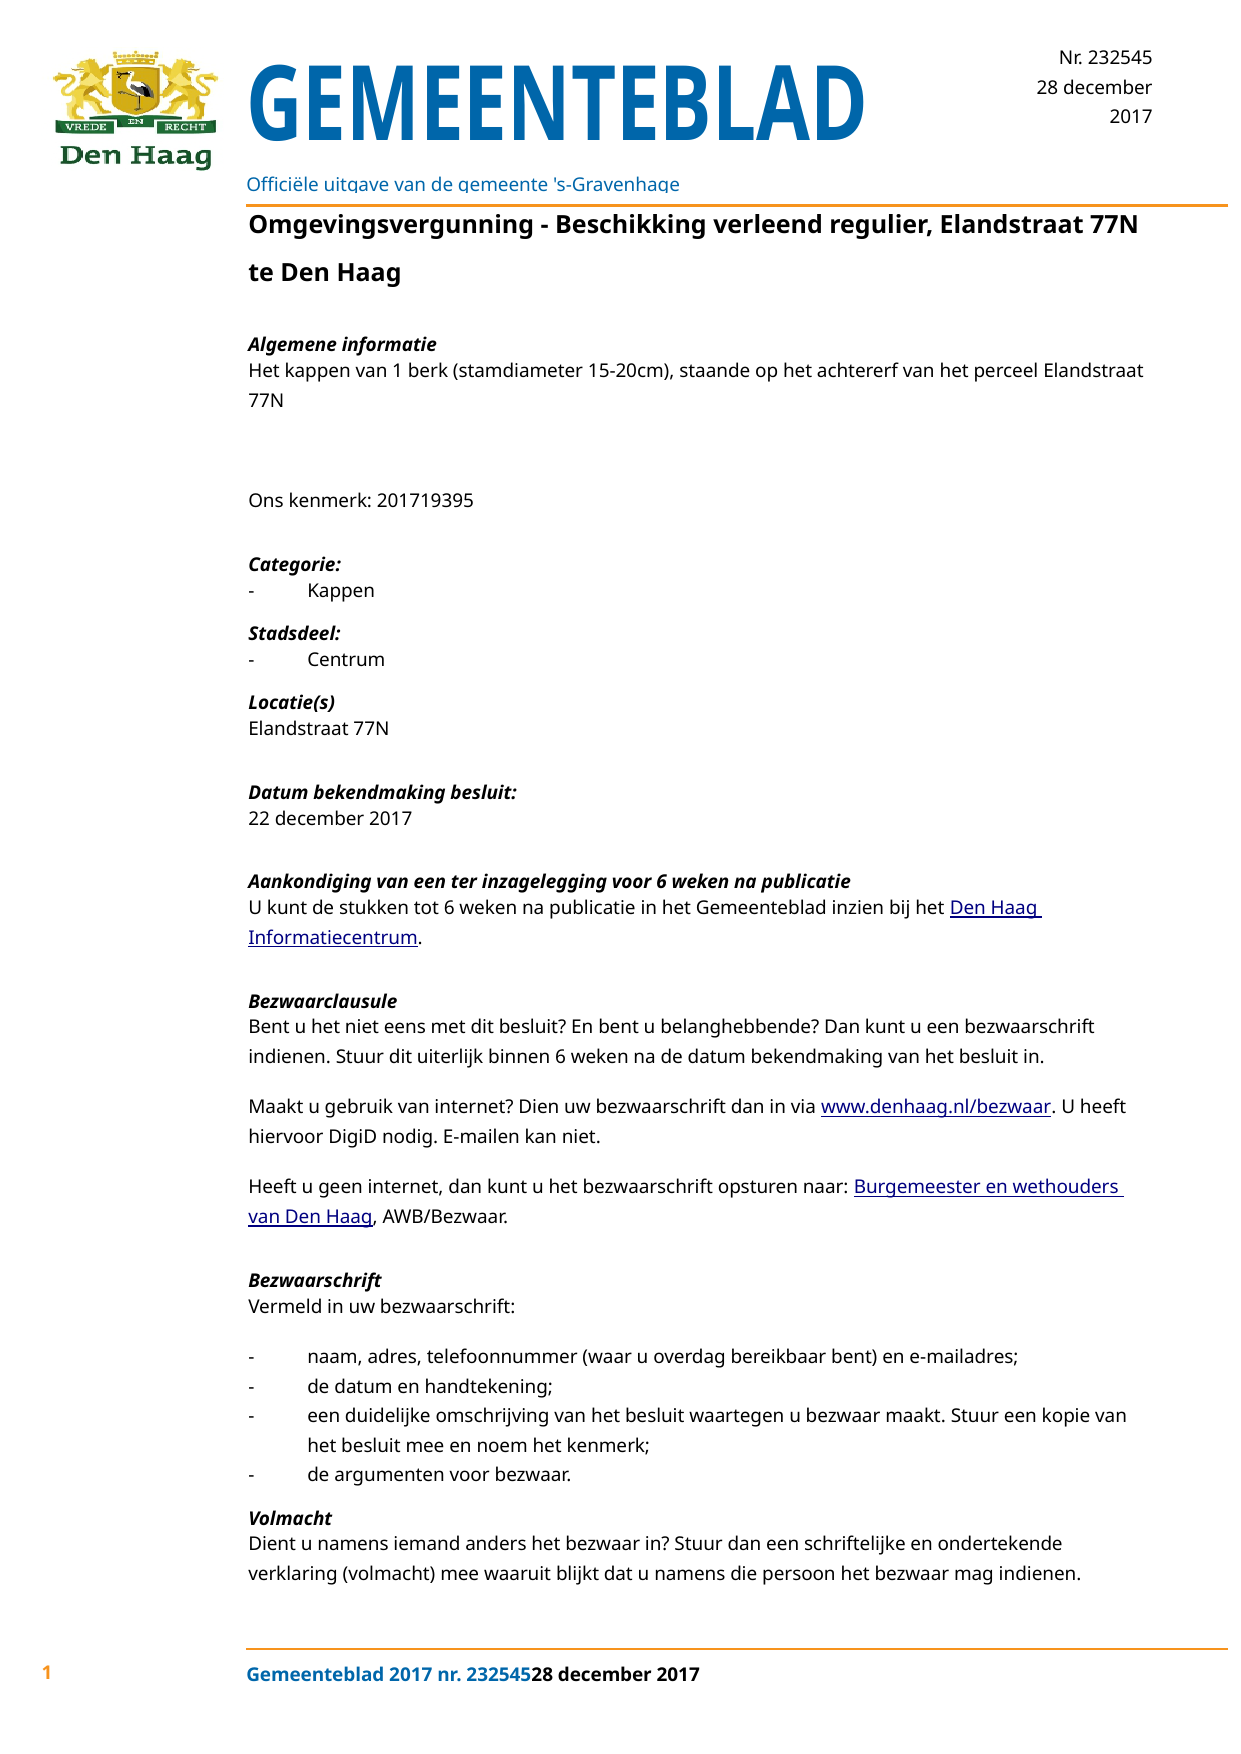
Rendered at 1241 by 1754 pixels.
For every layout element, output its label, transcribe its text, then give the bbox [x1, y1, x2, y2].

list Kappen [248, 577, 1152, 603]
text Ons kenmerk: 201719395 [248, 488, 1152, 513]
picture [41, 47, 231, 172]
text 22 december 2017 [248, 805, 1152, 830]
text U kunt de stukken tot 6 weken na publicatie in het Gemeenteblad inzien bij het Den Haag Informatiecentrum. [248, 894, 1152, 950]
text Omgevingsvergunning - Beschikking verleend regulier, Elandstraat 77N te Den Haag [248, 207, 1152, 288]
text Elandstraat 77N [248, 715, 1152, 741]
text Bent u het niet eens met dit besluit? En bent u belanghebbende? Dan kunt u een bezwaarschrift indienen. Stuur dit uiterlijk binnen 6 weken na de datum bekendmaking van het besluit in. [248, 1014, 1152, 1069]
text Locatie(s) [248, 689, 1152, 715]
list Centrum [248, 646, 1152, 672]
text Datum bekendmaking besluit: [248, 779, 1152, 805]
list de datum en handtekening; [248, 1373, 1152, 1399]
text Aankondiging van een ter inzagelegging voor 6 weken na publicatie [248, 869, 1152, 894]
text Bezwaarclausule [248, 988, 1152, 1014]
text Algemene informatie [248, 331, 1152, 357]
text Heeft u geen internet, dan kunt u het bezwaarschrift opsturen naar: Burgemeester en wethouders van Den Haag, AWB/Bezwaar. [248, 1174, 1152, 1229]
text Bezwaarschrift [248, 1267, 1152, 1293]
text Categorie: [248, 552, 1152, 577]
text Vermeld in uw bezwaarschrift: [248, 1293, 1152, 1319]
list een duidelijke omschrijving van het besluit waartegen u bezwaar maakt. Stuur een kopie van het besluit mee en noem het kenmerk; [248, 1402, 1152, 1458]
list naam, adres, telefoonnummer (waar u overdag bereikbaar bent) en e-mailadres; [248, 1343, 1152, 1369]
text Maakt u gebruik van internet? Dien uw bezwaarschrift dan in via www.denhaag.nl/bezwaar. U heeft hiervoor DigiD nodig. E-mailen kan niet. [248, 1094, 1152, 1149]
text Stadsdeel: [248, 620, 1152, 646]
text Volmacht [248, 1505, 1152, 1531]
text Het kappen van 1 berk (stamdiameter 15-20cm), staande op het achtererf van het perceel Elandstraat 77N [248, 357, 1152, 412]
text Dient u namens iemand anders het bezwaar in? Stuur dan een schriftelijke en ondertekende verklaring (volmacht) mee waaruit blijkt dat u namens die persoon het bezwaar mag indienen. [248, 1531, 1152, 1586]
list de argumenten voor bezwaar. [248, 1462, 1152, 1487]
